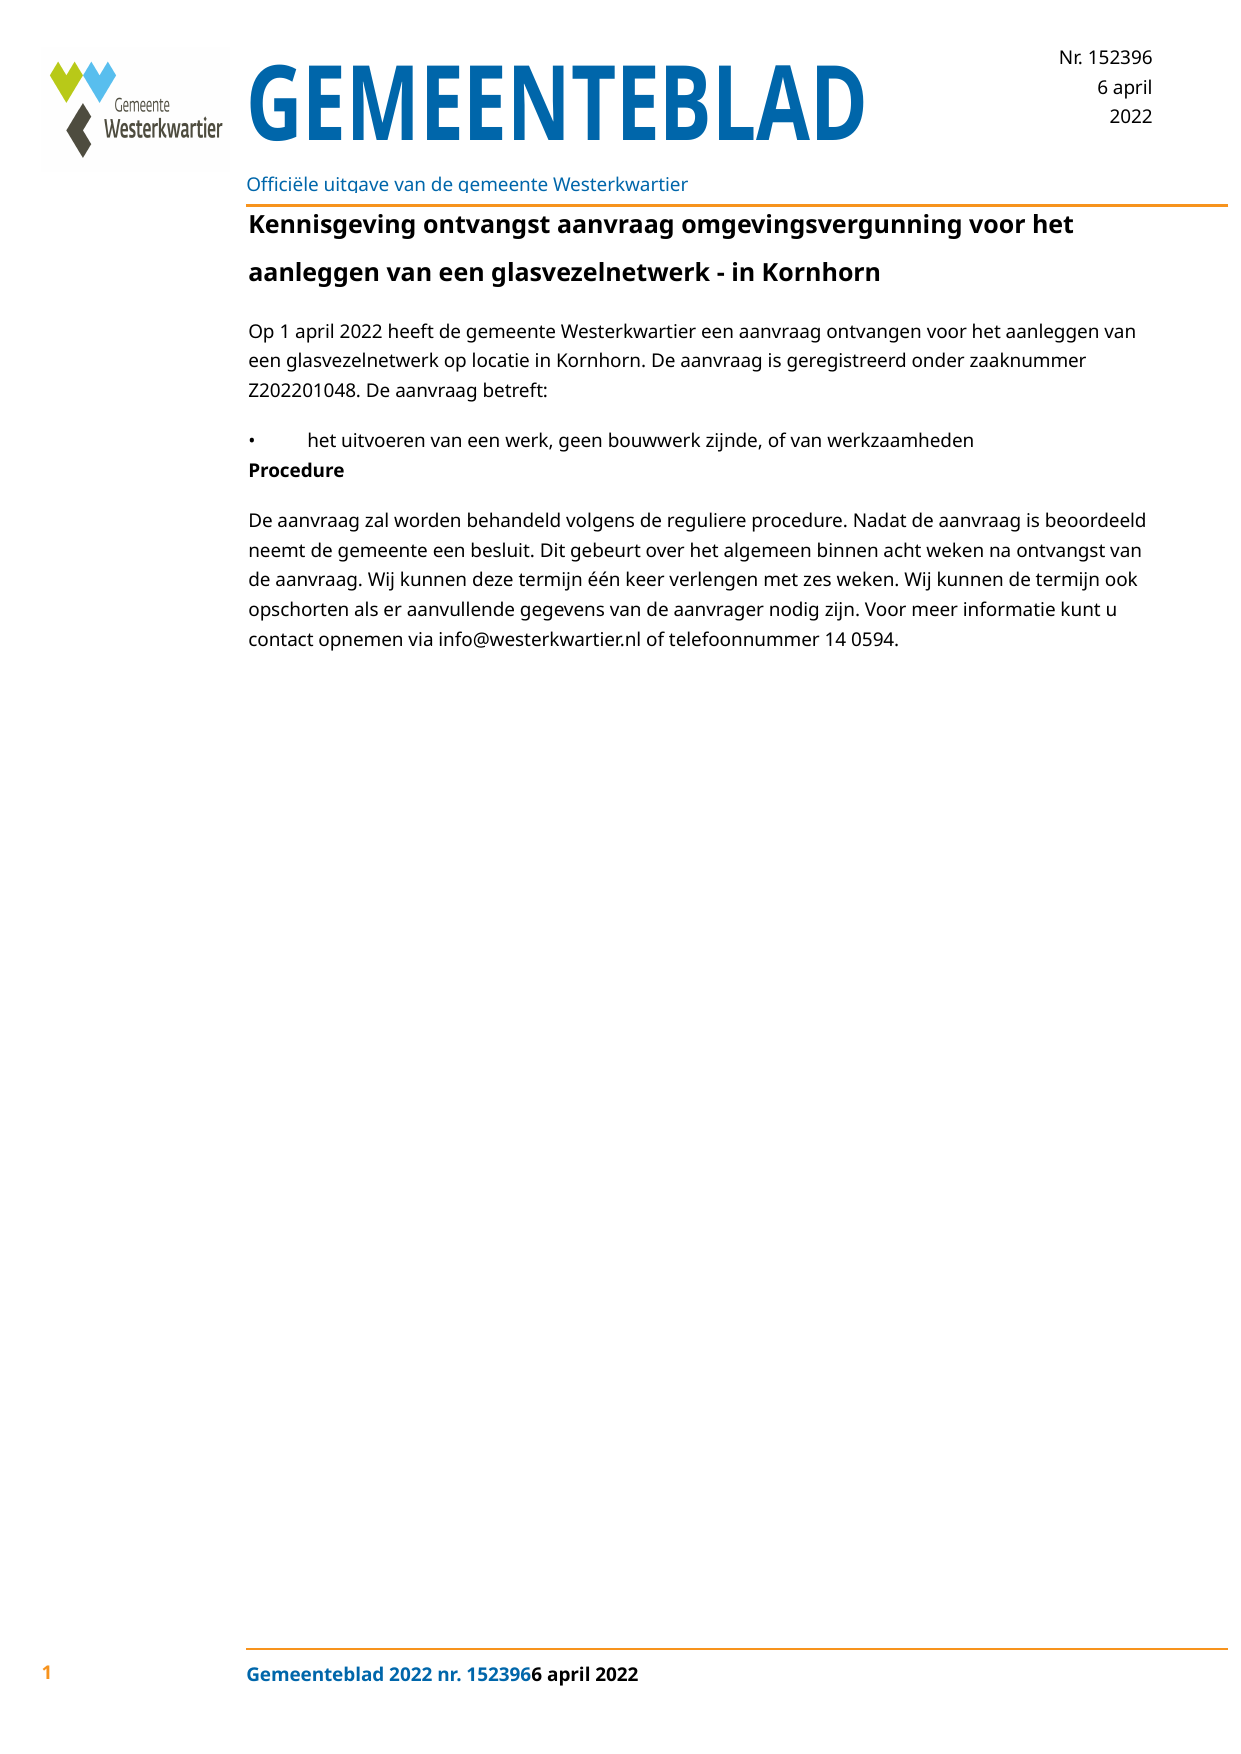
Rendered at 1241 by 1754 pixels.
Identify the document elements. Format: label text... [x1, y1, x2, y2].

text Kennisgeving ontvangst aanvraag omgevingsvergunning voor het aanleggen van een glasvezelnetwerk - in Kornhorn [248, 207, 1152, 288]
text Procedure [248, 457, 1152, 483]
picture [41, 47, 231, 172]
text De aanvraag zal worden behandeld volgens de reguliere procedure. Nadat de aanvraag is beoordeeld neemt de gemeente een besluit. Dit gebeurt over het algemeen binnen acht weken na ontvangst van de aanvraag. Wij kunnen deze termijn één keer verlengen met zes weken. Wij kunnen de termijn ook opschorten als er aanvullende gegevens van de aanvrager nodig zijn. Voor meer informatie kunt u contact opnemen via info@westerkwartier.nl of telefoonnummer 14 0594. [248, 507, 1152, 652]
list het uitvoeren van een werk, geen bouwwerk zijnde, of van werkzaamheden [248, 427, 1152, 453]
text Op 1 april 2022 heeft de gemeente Westerkwartier een aanvraag ontvangen voor het aanleggen van een glasvezelnetwerk op locatie in Kornhorn. De aanvraag is geregistreerd onder zaaknummer Z202201048. De aanvraag betreft: [248, 318, 1152, 403]
